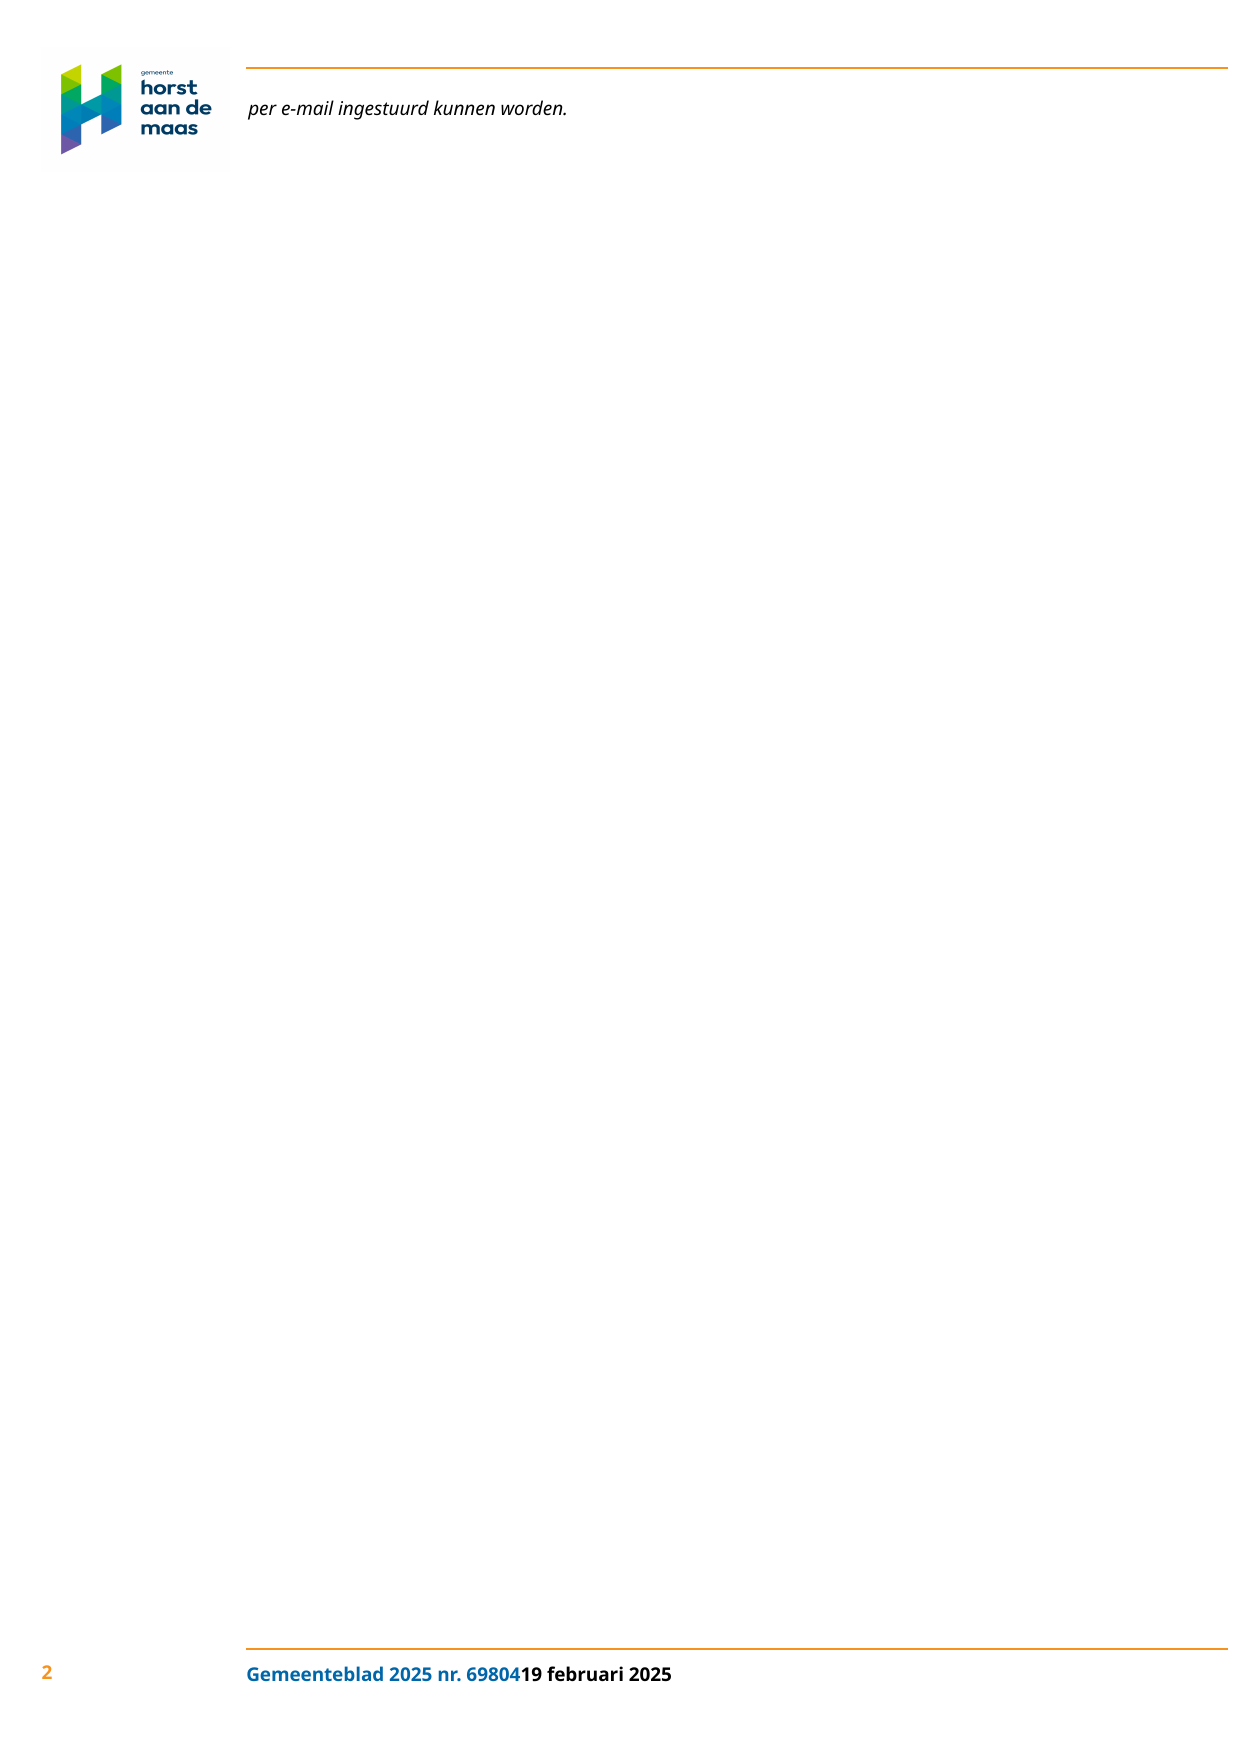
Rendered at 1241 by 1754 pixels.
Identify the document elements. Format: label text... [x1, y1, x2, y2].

picture [41, 47, 231, 172]
text per e-mail ingestuurd kunnen worden. [248, 95, 1152, 121]
